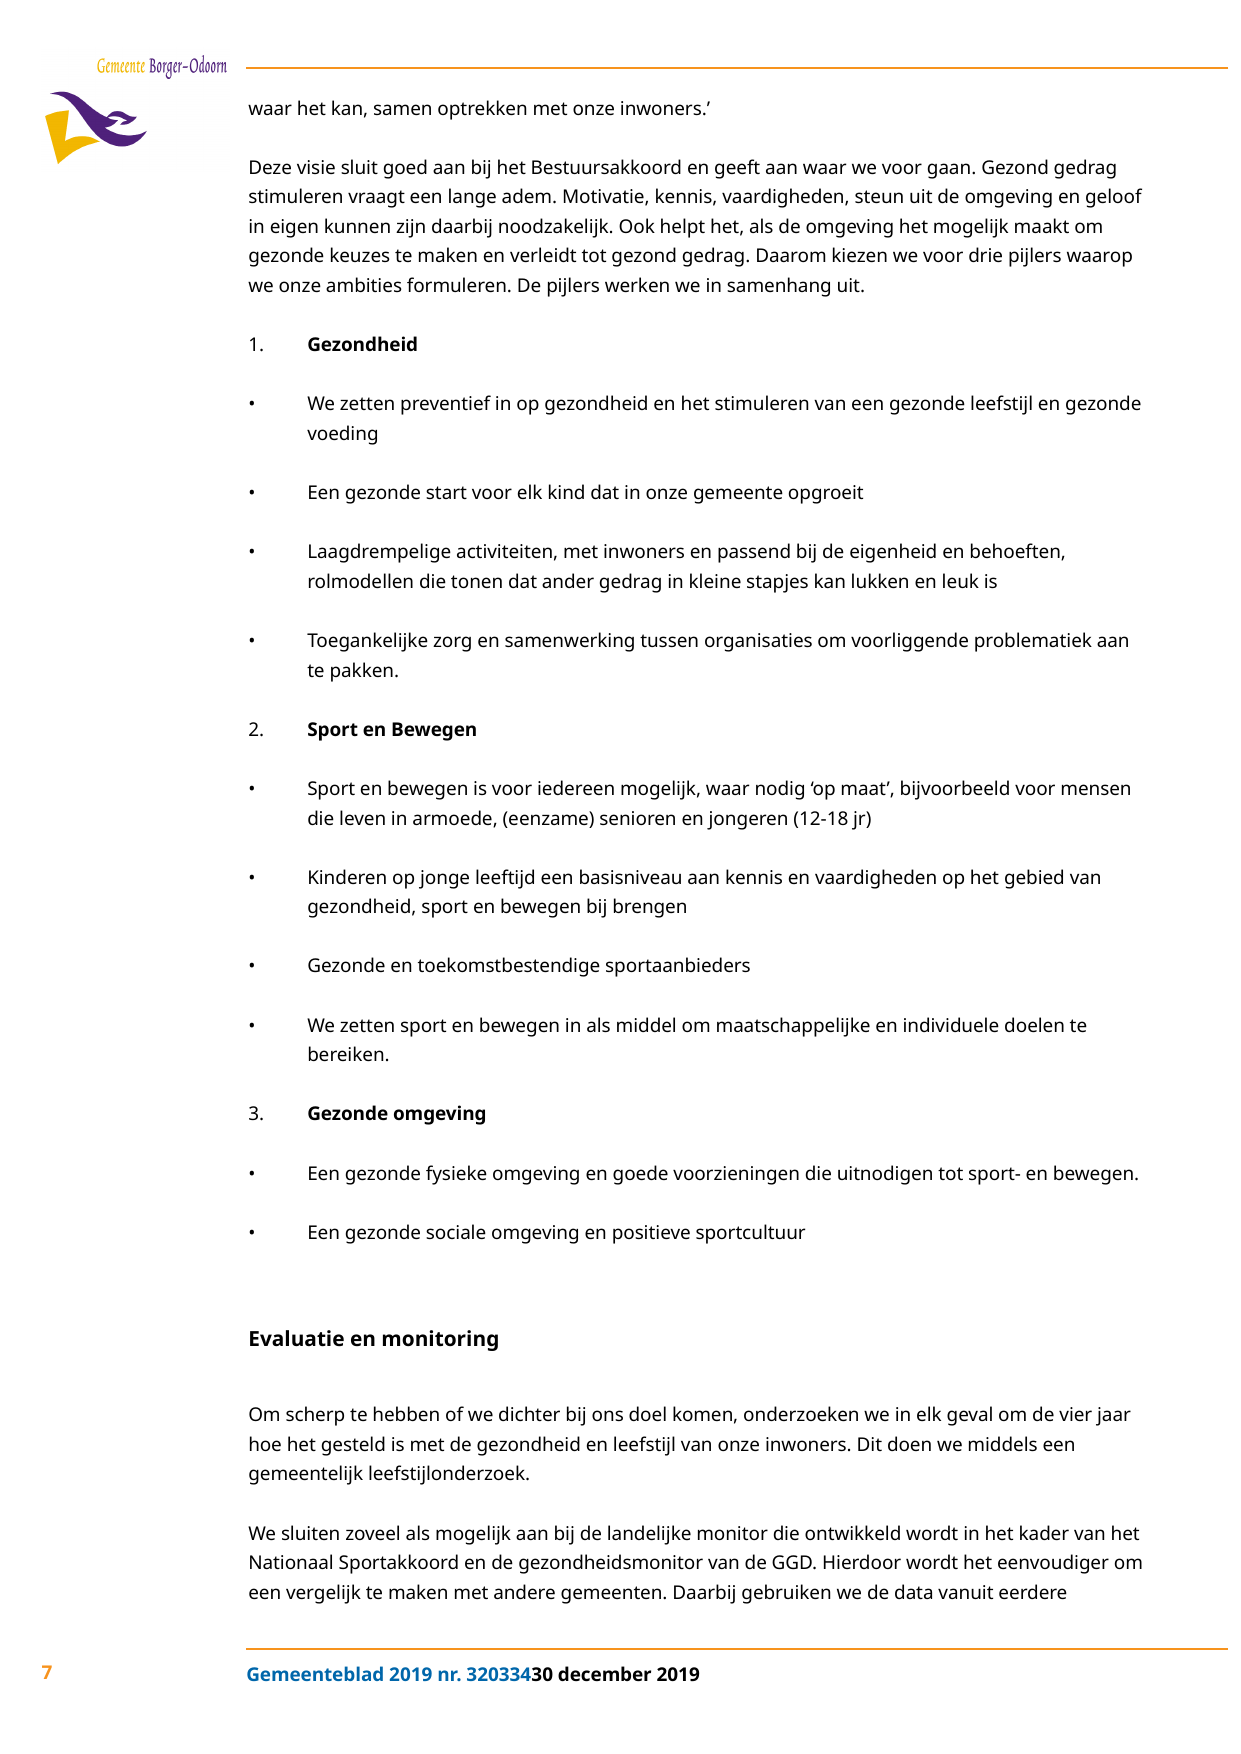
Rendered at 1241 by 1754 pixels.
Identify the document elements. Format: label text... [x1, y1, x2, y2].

list Sport en Bewegen [248, 716, 1152, 742]
list Gezonde omgeving [248, 1101, 1152, 1126]
list Laagdrempelige activiteiten, met inwoners en passend bij de eigenheid en behoeften, rolmodellen die tonen dat ander gedrag in kleine stapjes kan lukken en leuk is [248, 538, 1152, 594]
list Sport en bewegen is voor iedereen mogelijk, waar nodig ‘op maat’, bijvoorbeeld voor mensen die leven in armoede, (eenzame) senioren en jongeren (12-18 jr) [248, 775, 1152, 831]
list Een gezonde sociale omgeving en positieve sportcultuur [248, 1219, 1152, 1245]
text Om scherp te hebben of we dichter bij ons doel komen, onderzoeken we in elk geval om de vier jaar hoe het gesteld is met de gezondheid en leefstijl van onze inwoners. Dit doen we middels een gemeentelijk leefstijlonderzoek. [248, 1401, 1152, 1486]
list We zetten preventief in op gezondheid en het stimuleren van een gezonde leefstijl en gezonde voeding [248, 391, 1152, 446]
list Een gezonde start voor elk kind dat in onze gemeente opgroeit [248, 479, 1152, 505]
text Evaluatie en monitoring [248, 1324, 1152, 1352]
list We zetten sport en bewegen in als middel om maatschappelijke en individuele doelen te bereiken. [248, 1012, 1152, 1067]
list Kinderen op jonge leeftijd een basisniveau aan kennis en vaardigheden op het gebied van gezondheid, sport en bewegen bij brengen [248, 864, 1152, 919]
list Toegankelijke zorg en samenwerking tussen organisaties om voorliggende problematiek aan te pakken. [248, 627, 1152, 683]
list Een gezonde fysieke omgeving en goede voorzieningen die uitnodigen tot sport- en bewegen. [248, 1160, 1152, 1186]
text Deze visie sluit goed aan bij het Bestuursakkoord en geeft aan waar we voor gaan. Gezond gedrag stimuleren vraagt een lange adem. Motivatie, kennis, vaardigheden, steun uit de omgeving en geloof in eigen kunnen zijn daarbij noodzakelijk. Ook helpt het, als de omgeving het mogelijk maakt om gezonde keuzes te maken en verleidt tot gezond gedrag. Daarom kiezen we voor drie pijlers waarop we onze ambities formuleren. De pijlers werken we in samenhang uit. [248, 154, 1152, 298]
text waar het kan, samen optrekken met onze inwoners.’ [248, 95, 1152, 121]
list Gezondheid [248, 331, 1152, 357]
list Gezonde en toekomstbestendige sportaanbieders [248, 953, 1152, 978]
text We sluiten zoveel als mogelijk aan bij de landelijke monitor die ontwikkeld wordt in het kader van het Nationaal Sportakkoord en de gezondheidsmonitor van de GGD. Hierdoor wordt het eenvoudiger om een vergelijk te maken met andere gemeenten. Daarbij gebruiken we de data vanuit eerdere [248, 1520, 1152, 1605]
picture [41, 47, 231, 172]
